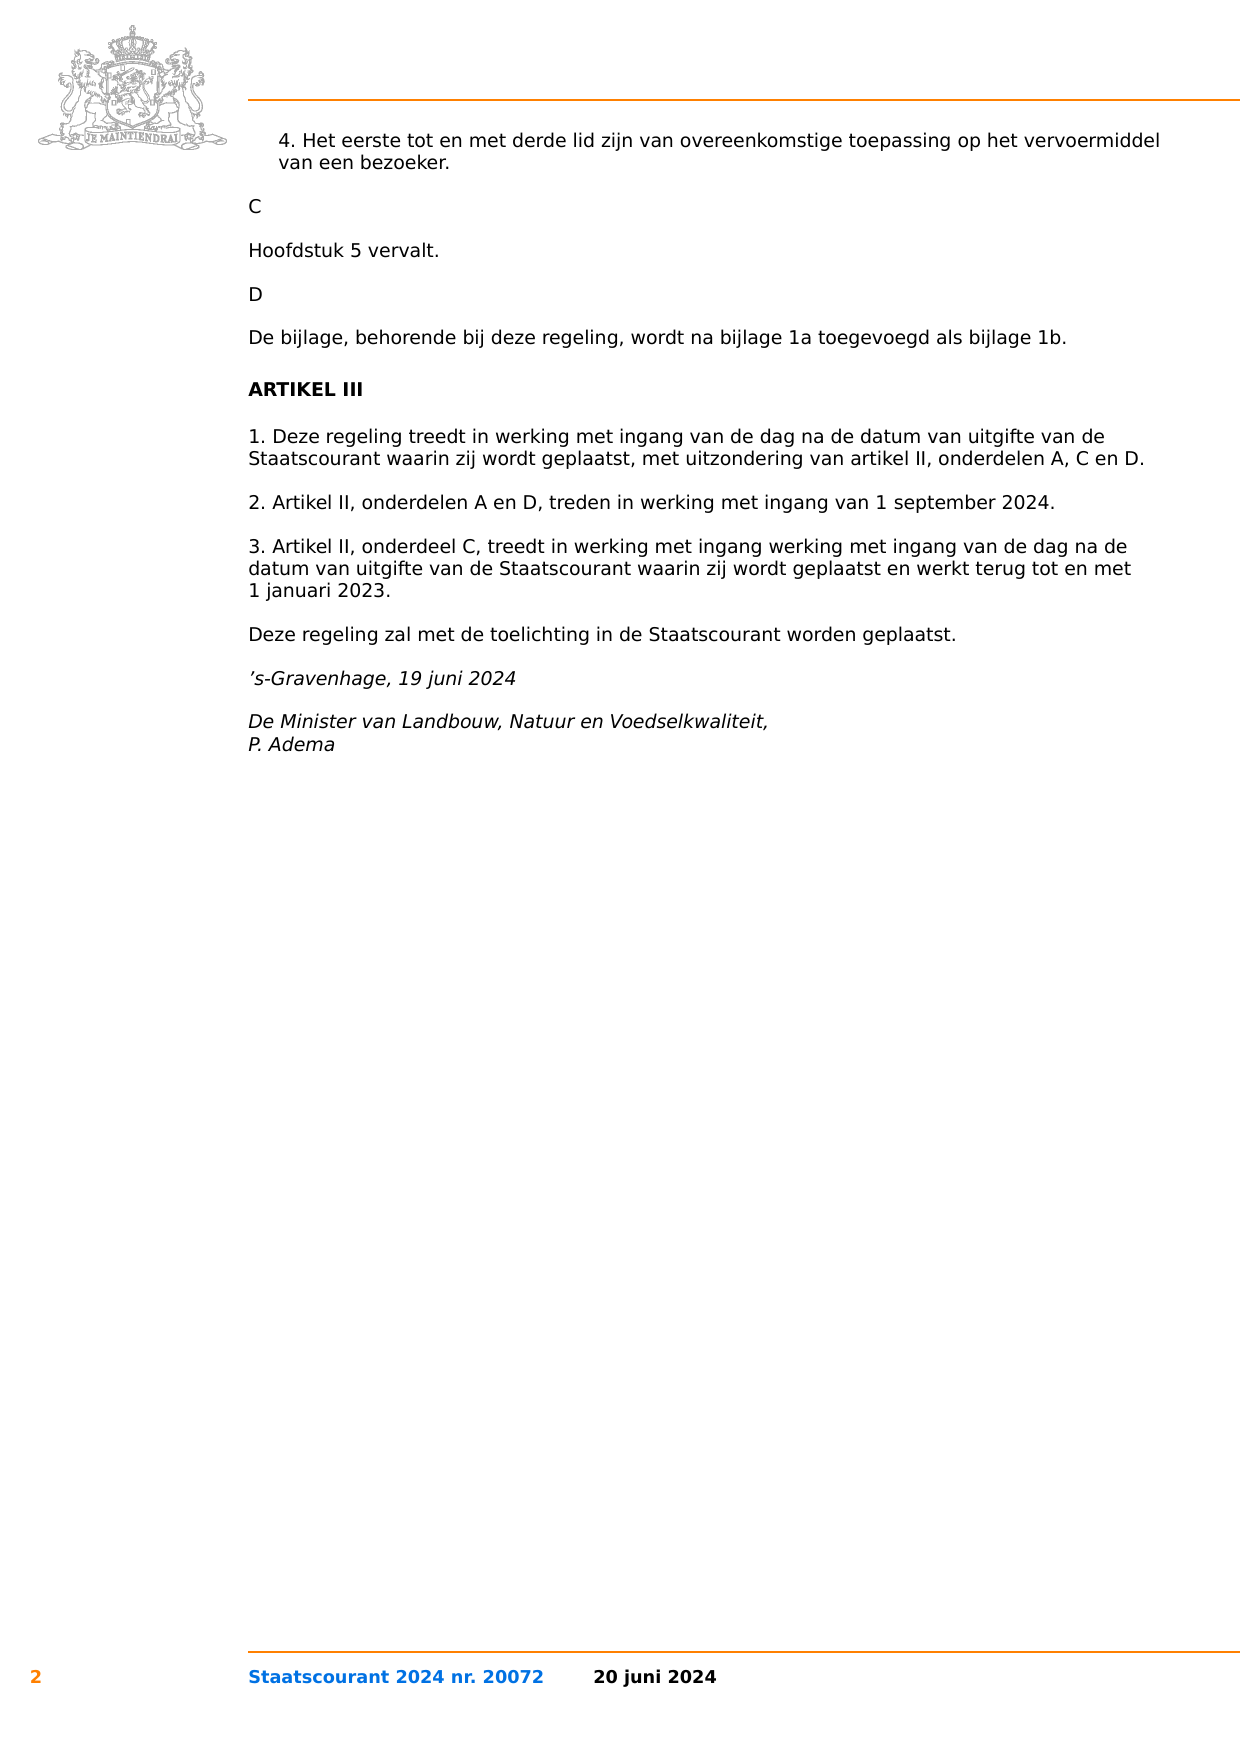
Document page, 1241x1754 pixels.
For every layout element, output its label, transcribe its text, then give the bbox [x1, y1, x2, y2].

text 3. Artikel II, onderdeel C, treedt in werking met ingang werking met ingang van de dag na de datum van uitgifte van de Staatscourant waarin zij wordt geplaatst en werkt terug tot en met 1 januari 2023. [248, 536, 1163, 602]
text De Minister van Landbouw, Natuur en Voedselkwaliteit, P. Adema [248, 711, 1163, 755]
text ’s-Gravenhage, 19 juni 2024 [248, 668, 1163, 689]
text Deze regeling zal met de toelichting in de Staatscourant worden geplaatst. [248, 624, 1163, 646]
picture [38, 25, 227, 150]
text 4. Het eerste tot en met derde lid zijn van overeenkomstige toepassing op het vervoermiddel van een bezoeker. [278, 130, 1163, 174]
subtitle ARTIKEL III [248, 379, 1163, 401]
text C [248, 196, 1163, 218]
text D [248, 283, 1163, 305]
text 2. Artikel II, onderdelen A en D, treden in werking met ingang van 1 september 2024. [248, 492, 1163, 514]
text Hoofdstuk 5 vervalt. [248, 239, 1163, 262]
text 1. Deze regeling treedt in werking met ingang van de dag na de datum van uitgifte van de Staatscourant waarin zij wordt geplaatst, met uitzondering van artikel II, onderdelen A, C en D. [248, 426, 1163, 470]
text De bijlage, behorende bij deze regeling, wordt na bijlage 1a toegevoegd als bijlage 1b. [248, 327, 1163, 349]
